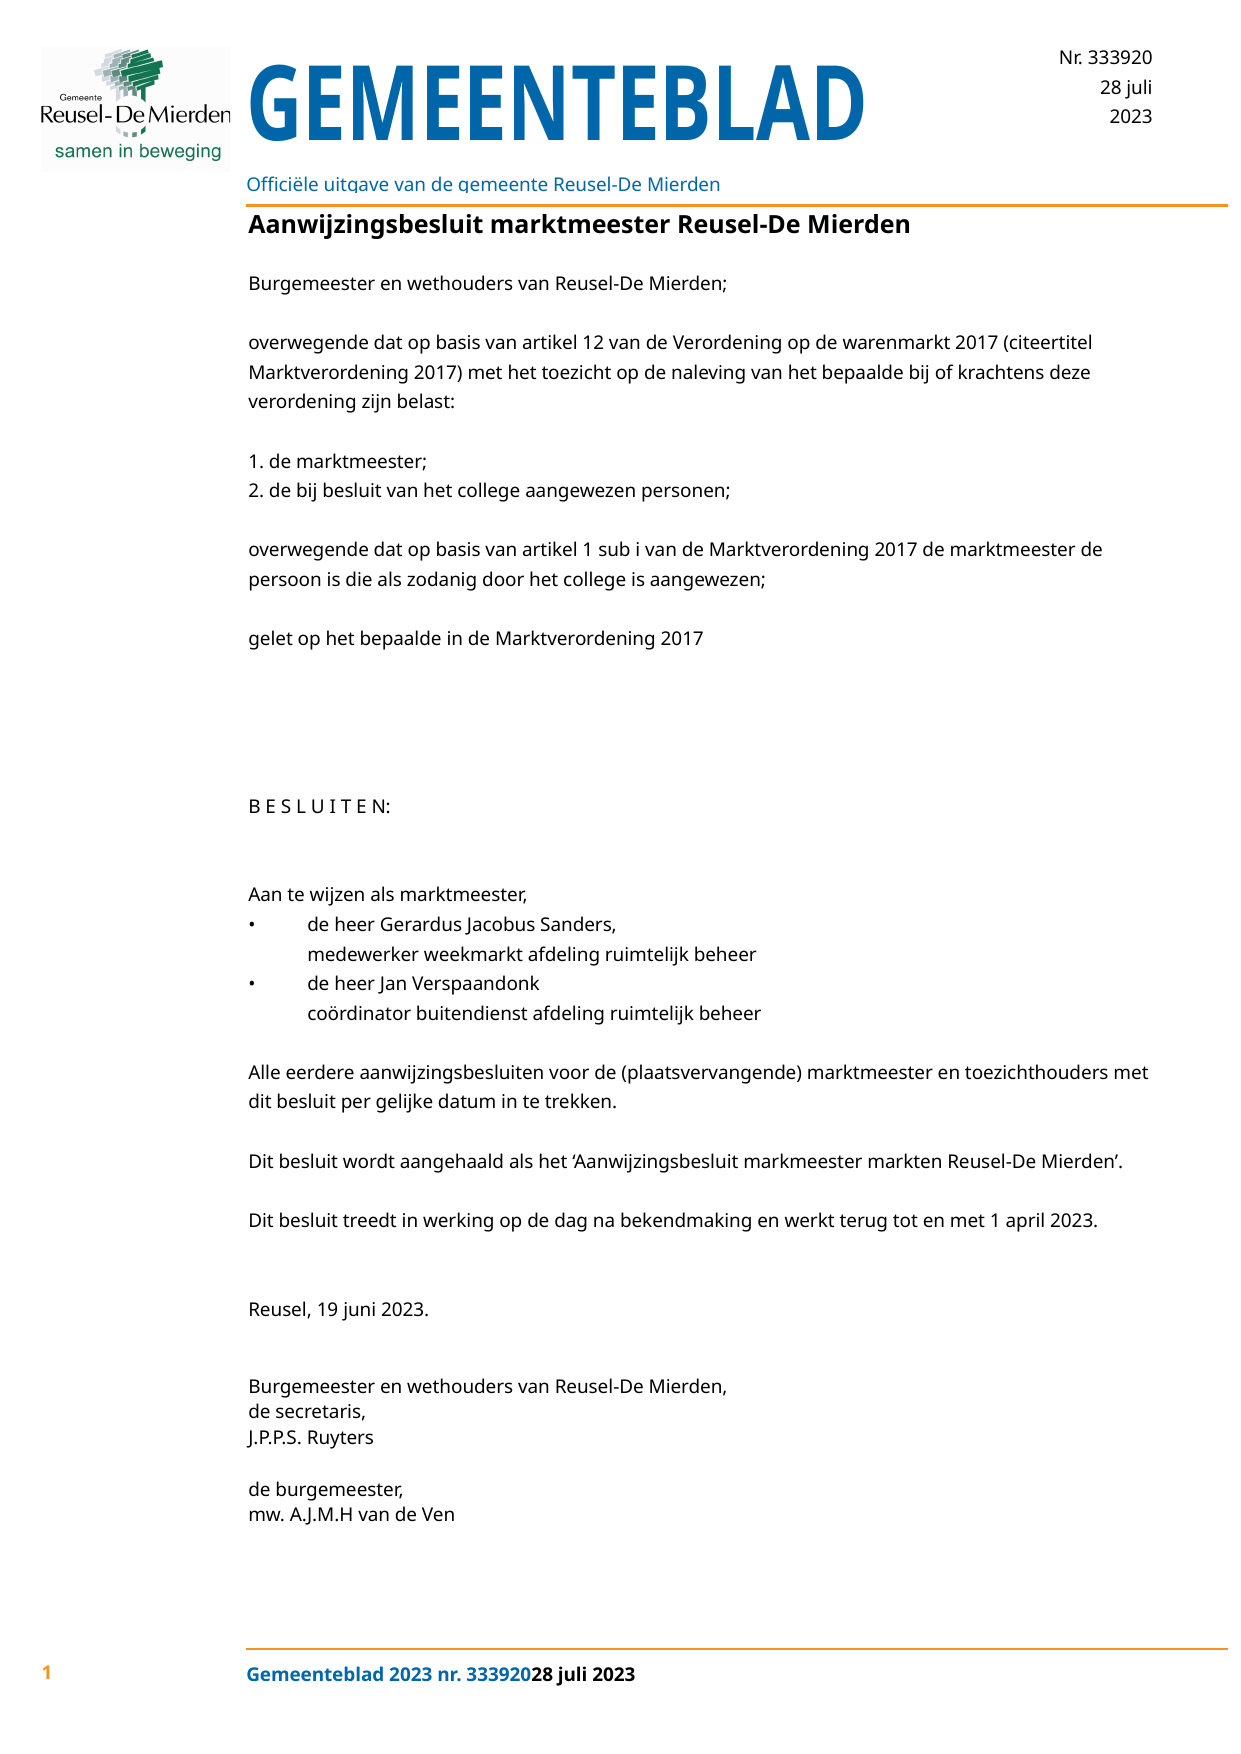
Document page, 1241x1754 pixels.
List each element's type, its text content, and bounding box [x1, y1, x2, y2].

text Alle eerdere aanwijzingsbesluiten voor de (plaatsvervangende) marktmeester en toezichthouders met dit besluit per gelijke datum in te trekken. [248, 1059, 1152, 1114]
text 2. de bij besluit van het college aangewezen personen; [248, 477, 1152, 503]
text Aanwijzingsbesluit marktmeester Reusel-De Mierden [248, 207, 1152, 241]
text Reusel, 19 juni 2023. [248, 1296, 1152, 1322]
text Burgemeester en wethouders van Reusel-De Mierden; [248, 270, 1152, 296]
text Burgemeester en wethouders van Reusel-De Mierden, [248, 1373, 1152, 1399]
text Dit besluit treedt in werking op de dag na bekendmaking en werkt terug tot en met 1 april 2023. [248, 1207, 1152, 1233]
list de heer Gerardus Jacobus Sanders, [248, 911, 1152, 937]
text overwegende dat op basis van artikel 1 sub i van de Marktverordening 2017 de marktmeester de persoon is die als zodanig door het college is aangewezen; [248, 537, 1152, 592]
text Dit besluit wordt aangehaald als het ‘Aanwijzingsbesluit markmeester markten Reusel-De Mierden’. [248, 1148, 1152, 1174]
text de burgemeester, [248, 1476, 1152, 1502]
text de secretaris, [248, 1399, 1152, 1424]
text B E S L U I T E N: [248, 793, 1152, 819]
text J.P.P.S. Ruyters [248, 1424, 1152, 1450]
list coördinator buitendienst afdeling ruimtelijk beheer [248, 1000, 1152, 1026]
picture [41, 47, 231, 172]
text Aan te wijzen als marktmeester, [248, 882, 1152, 907]
list medewerker weekmarkt afdeling ruimtelijk beheer [248, 941, 1152, 967]
text gelet op het bepaalde in de Marktverordening 2017 [248, 625, 1152, 651]
list de heer Jan Verspaandonk [248, 970, 1152, 996]
text overwegende dat op basis van artikel 12 van de Verordening op de warenmarkt 2017 (citeertitel Marktverordening 2017) met het toezicht op de naleving van het bepaalde bij of krachtens deze verordening zijn belast: [248, 329, 1152, 414]
text mw. A.J.M.H van de Ven [248, 1502, 1152, 1527]
text 1. de marktmeester; [248, 448, 1152, 473]
